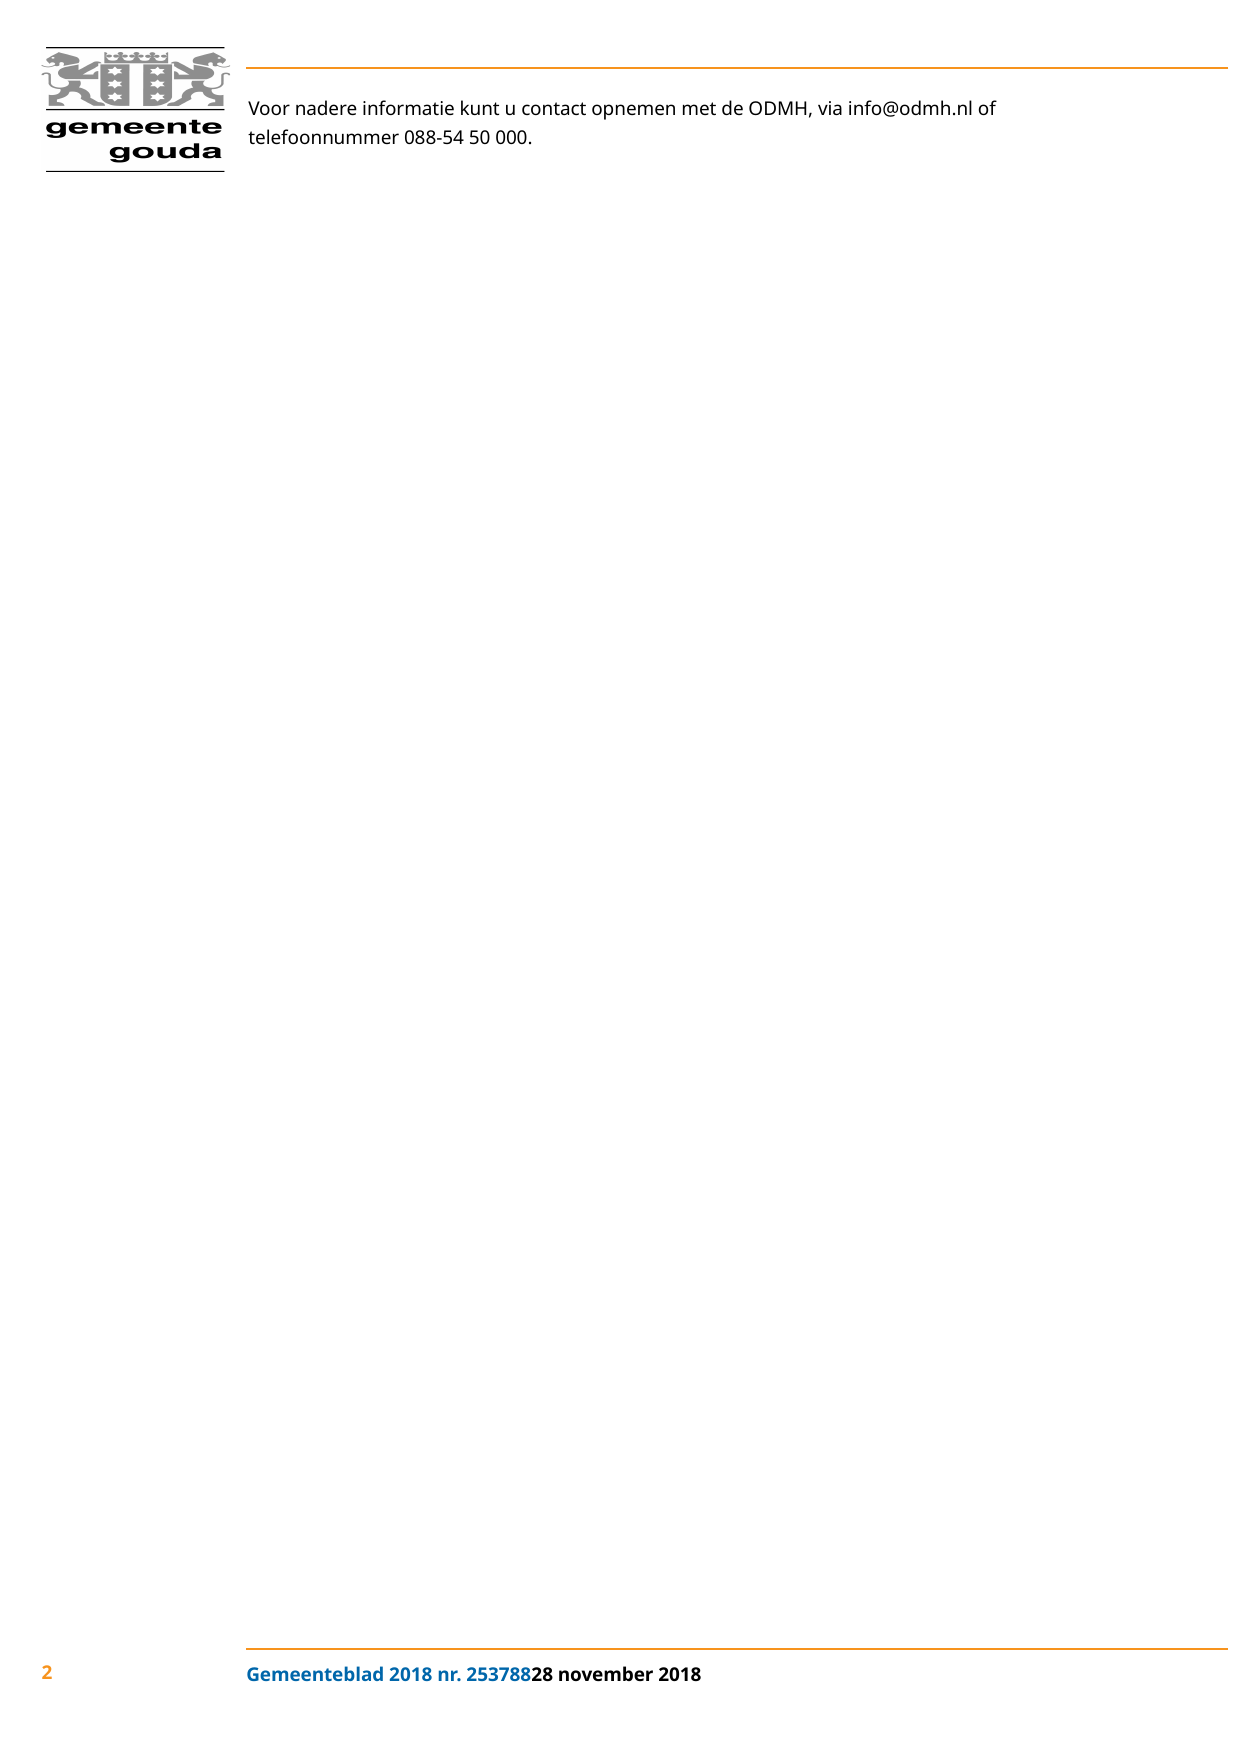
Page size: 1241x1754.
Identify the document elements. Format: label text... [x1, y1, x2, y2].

picture [41, 47, 231, 172]
text Voor nadere informatie kunt u contact opnemen met de ODMH, via info@odmh.nl of telefoonnummer 088-54 50 000. [248, 95, 1152, 150]
